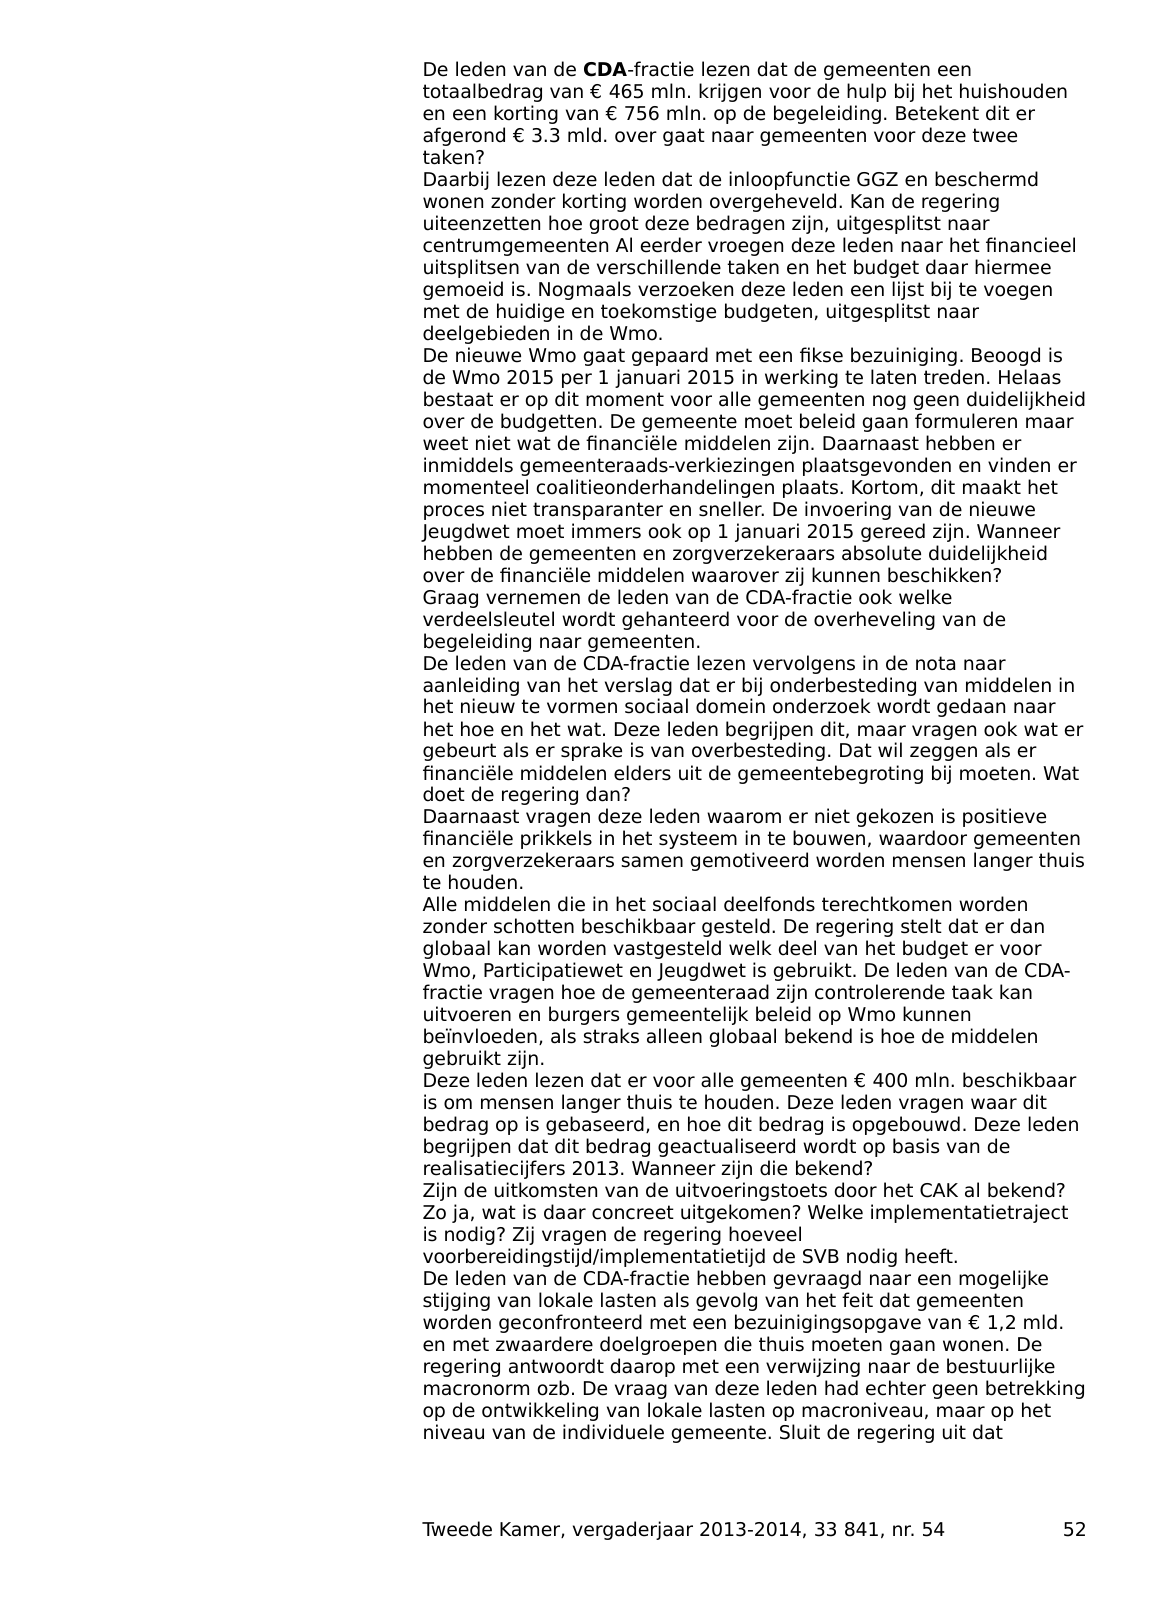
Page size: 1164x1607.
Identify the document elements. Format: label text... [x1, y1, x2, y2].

text De leden van de CDA-fractie lezen dat de gemeenten een totaalbedrag van € 465 mln. krijgen voor de hulp bij het huishouden en een korting van € 756 mln. op de begeleiding. Betekent dit er afgerond € 3.3 mld. over gaat naar gemeenten voor deze twee taken? [422, 59, 1087, 169]
text Alle middelen die in het sociaal deelfonds terechtkomen worden zonder schotten beschikbaar gesteld. De regering stelt dat er dan globaal kan worden vastgesteld welk deel van het budget er voor Wmo, Participatiewet en Jeugdwet is gebruikt. De leden van de CDA-fractie vragen hoe de gemeenteraad zijn controlerende taak kan uitvoeren en burgers gemeentelijk beleid op Wmo kunnen beïnvloeden, als straks alleen globaal bekend is hoe de middelen gebruikt zijn. [422, 894, 1087, 1070]
text Deze leden lezen dat er voor alle gemeenten € 400 mln. beschikbaar is om mensen langer thuis te houden. Deze leden vragen waar dit bedrag op is gebaseerd, en hoe dit bedrag is opgebouwd. Deze leden begrijpen dat dit bedrag geactualiseerd wordt op basis van de realisatiecijfers 2013. Wanneer zijn die bekend? [422, 1070, 1087, 1180]
text Daarnaast vragen deze leden waarom er niet gekozen is positieve financiële prikkels in het systeem in te bouwen, waardoor gemeenten en zorgverzekeraars samen gemotiveerd worden mensen langer thuis te houden. [422, 806, 1087, 894]
text Zijn de uitkomsten van de uitvoeringstoets door het CAK al bekend? Zo ja, wat is daar concreet uitgekomen? Welke implementatietraject is nodig? Zij vragen de regering hoeveel voorbereidingstijd/implementatietijd de SVB nodig heeft. [422, 1180, 1087, 1268]
text Daarbij lezen deze leden dat de inloopfunctie GGZ en beschermd wonen zonder korting worden overgeheveld. Kan de regering uiteenzetten hoe groot deze bedragen zijn, uitgesplitst naar centrumgemeenten Al eerder vroegen deze leden naar het financieel uitsplitsen van de verschillende taken en het budget daar hiermee gemoeid is. Nogmaals verzoeken deze leden een lijst bij te voegen met de huidige en toekomstige budgeten, uitgesplitst naar deelgebieden in de Wmo. [422, 169, 1087, 345]
text De leden van de CDA-fractie hebben gevraagd naar een mogelijke stijging van lokale lasten als gevolg van het feit dat gemeenten worden geconfronteerd met een bezuinigingsopgave van € 1,2 mld. en met zwaardere doelgroepen die thuis moeten gaan wonen. De regering antwoordt daarop met een verwijzing naar de bestuurlijke macronorm ozb. De vraag van deze leden had echter geen betrekking op de ontwikkeling van lokale lasten op macroniveau, maar op het niveau van de individuele gemeente. Sluit de regering uit dat [422, 1268, 1087, 1444]
text De leden van de CDA-fractie lezen vervolgens in de nota naar aanleiding van het verslag dat er bij onderbesteding van middelen in het nieuw te vormen sociaal domein onderzoek wordt gedaan naar het hoe en het wat. Deze leden begrijpen dit, maar vragen ook wat er gebeurt als er sprake is van overbesteding. Dat wil zeggen als er financiële middelen elders uit de gemeentebegroting bij moeten. Wat doet de regering dan? [422, 652, 1087, 806]
text Graag vernemen de leden van de CDA-fractie ook welke verdeelsleutel wordt gehanteerd voor de overheveling van de begeleiding naar gemeenten. [422, 587, 1087, 652]
text De nieuwe Wmo gaat gepaard met een fikse bezuiniging. Beoogd is de Wmo 2015 per 1 januari 2015 in werking te laten treden. Helaas bestaat er op dit moment voor alle gemeenten nog geen duidelijkheid over de budgetten. De gemeente moet beleid gaan formuleren maar weet niet wat de financiële middelen zijn. Daarnaast hebben er inmiddels gemeenteraads-verkiezingen plaatsgevonden en vinden er momenteel coalitieonderhandelingen plaats. Kortom, dit maakt het proces niet transparanter en sneller. De invoering van de nieuwe Jeugdwet moet immers ook op 1 januari 2015 gereed zijn. Wanneer hebben de gemeenten en zorgverzekeraars absolute duidelijkheid over de financiële middelen waarover zij kunnen beschikken? [422, 345, 1087, 587]
